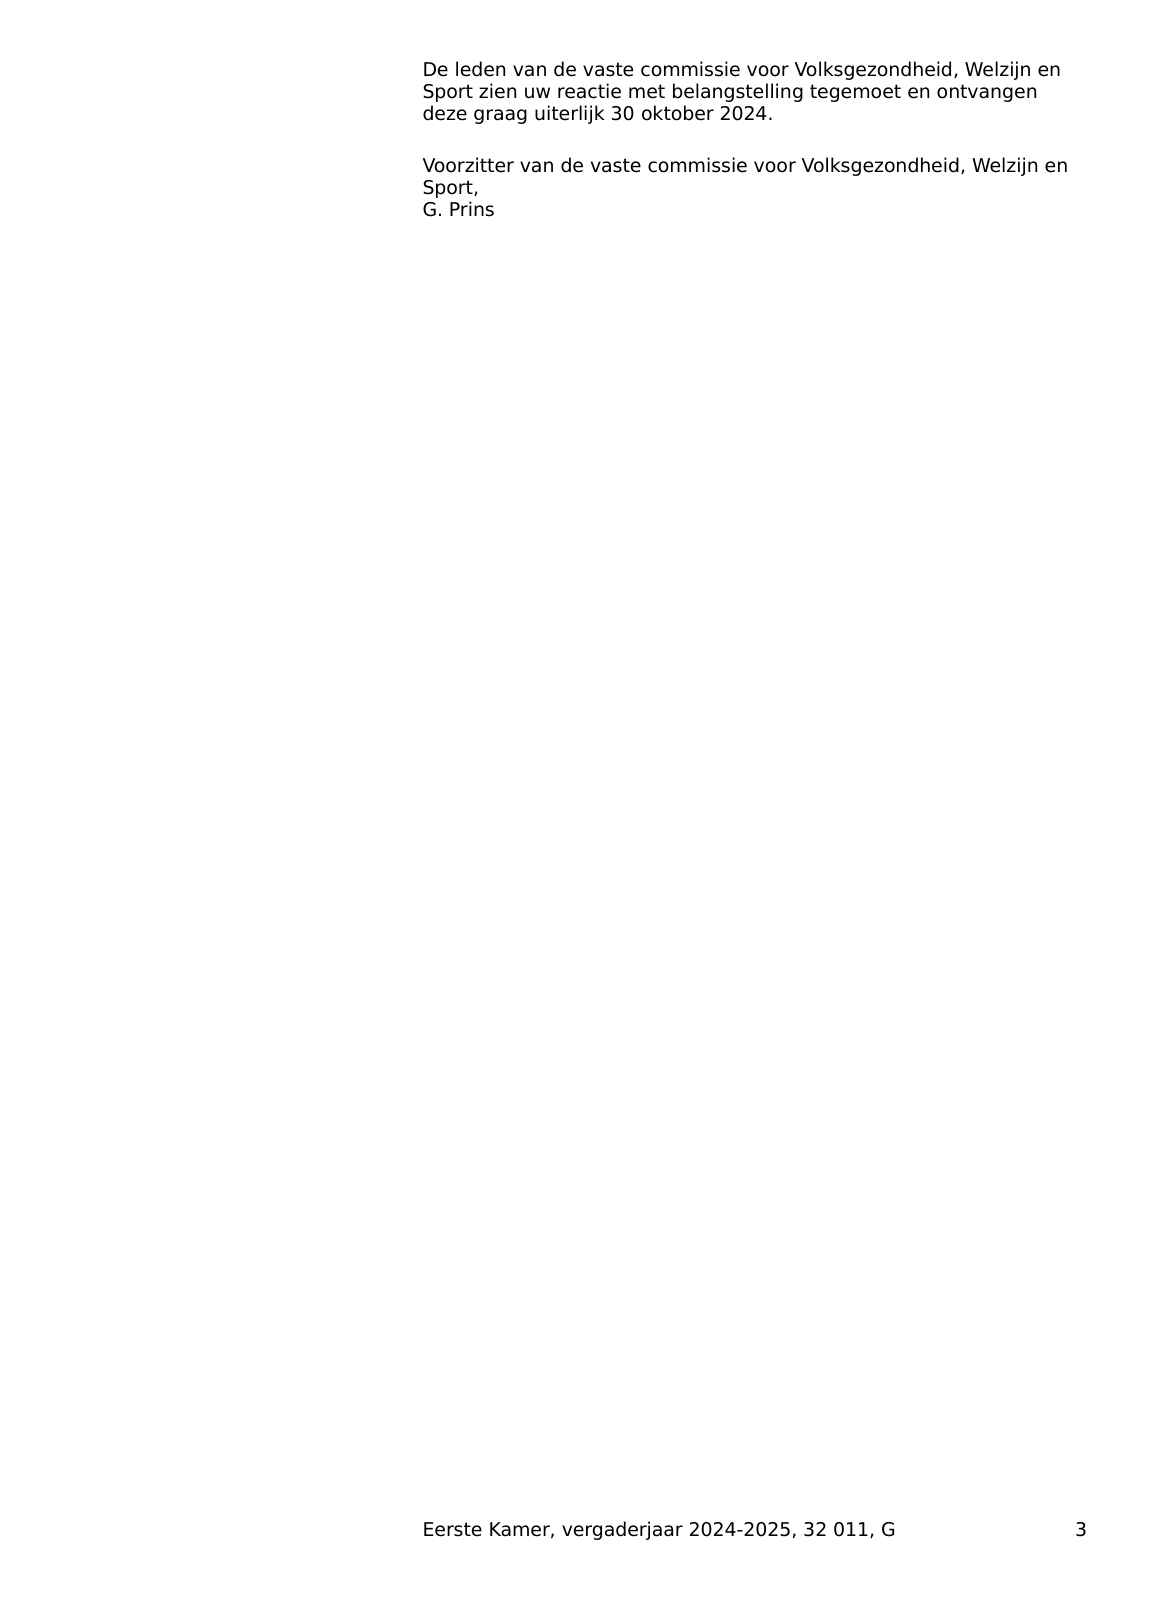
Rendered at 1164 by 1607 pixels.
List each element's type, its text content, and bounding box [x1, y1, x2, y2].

text Voorzitter van de vaste commissie voor Volksgezondheid, Welzijn en Sport, G. Prins [422, 155, 1087, 221]
text De leden van de vaste commissie voor Volksgezondheid, Welzijn en Sport zien uw reactie met belangstelling tegemoet en ontvangen deze graag uiterlijk 30 oktober 2024. [422, 59, 1087, 125]
